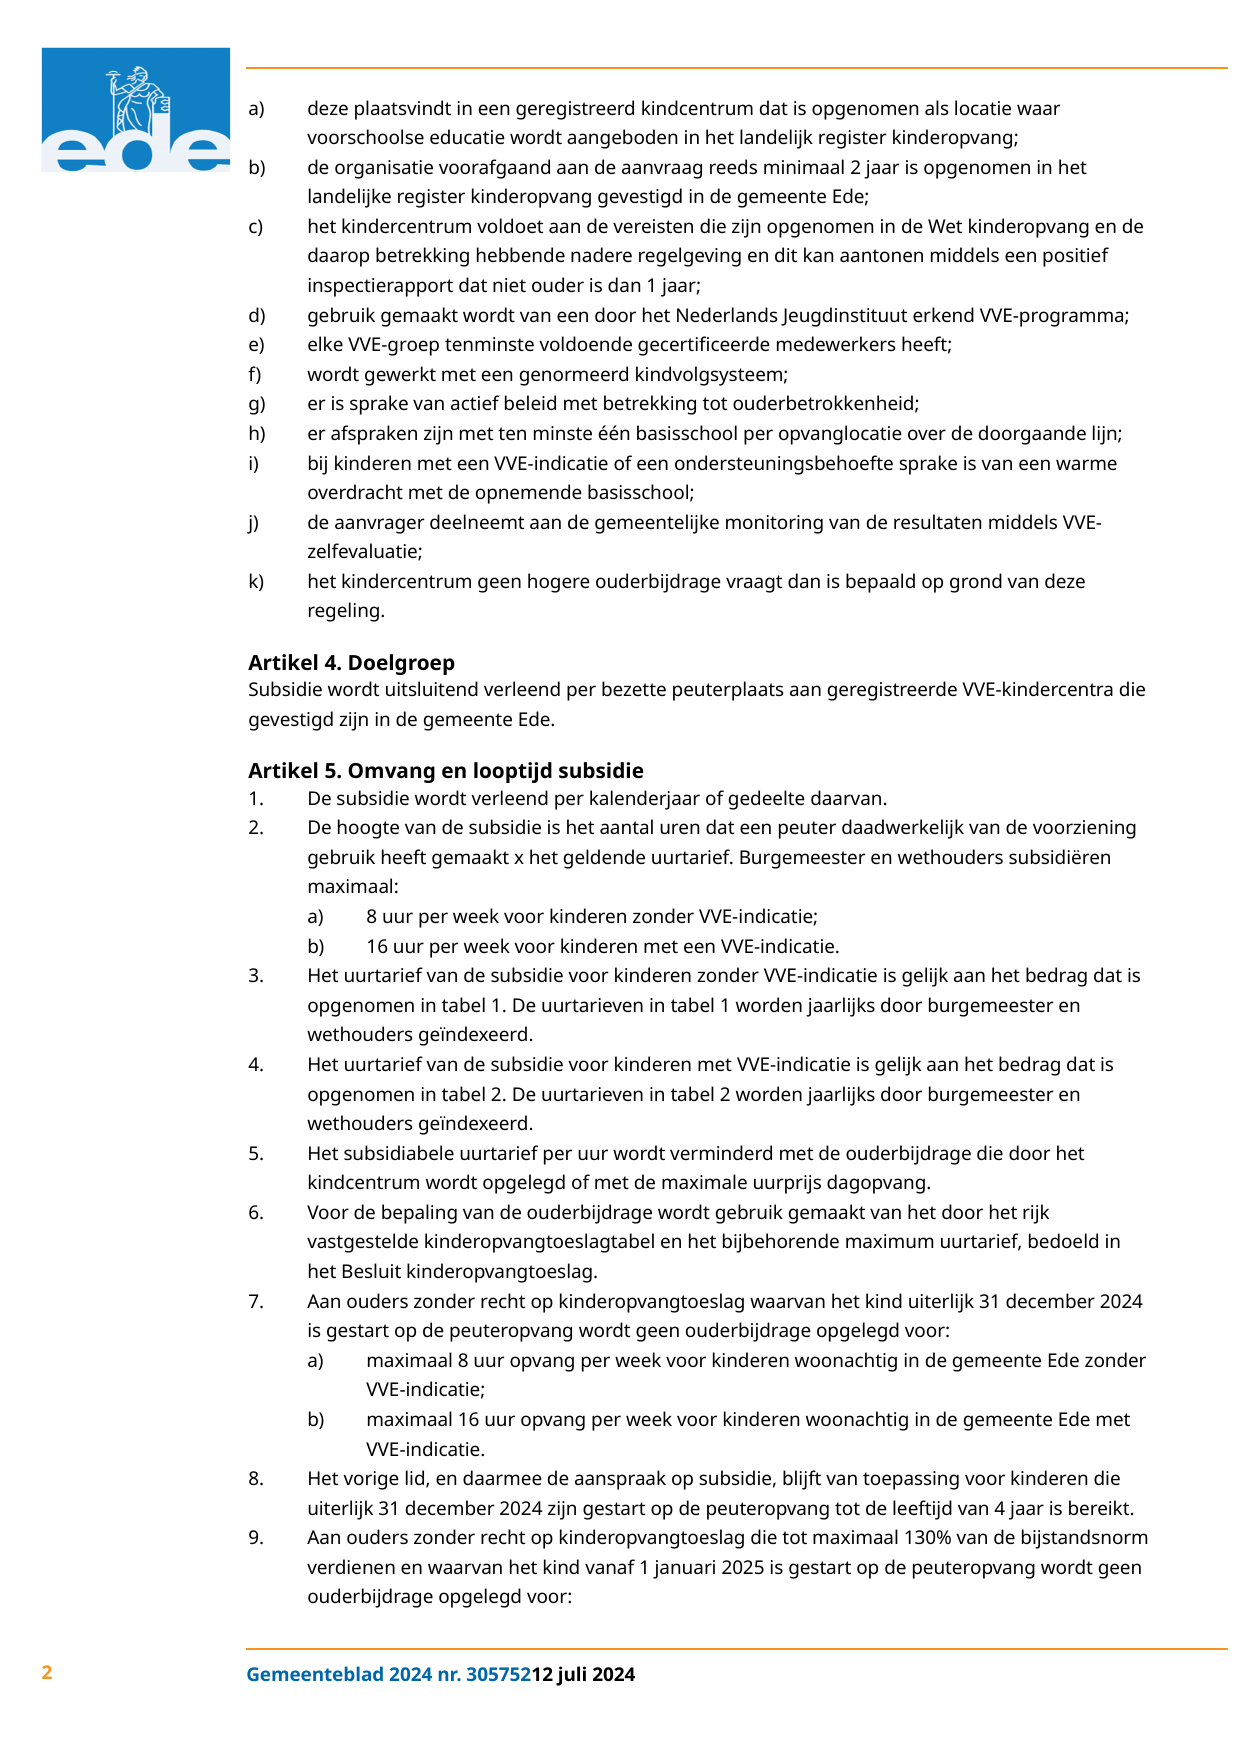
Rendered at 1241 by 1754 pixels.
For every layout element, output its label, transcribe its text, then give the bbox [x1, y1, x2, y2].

list De hoogte van de subsidie is het aantal uren dat een peuter daadwerkelijk van de voorziening gebruik heeft gemaakt x het geldende uurtarief. Burgemeester en wethouders subsidiëren maximaal: [248, 814, 1152, 899]
list het kindercentrum geen hogere ouderbijdrage vraagt dan is bepaald op grond van deze regeling. [248, 568, 1152, 623]
list 8 uur per week voor kinderen zonder VVE-indicatie; [307, 903, 1152, 929]
text Artikel 4. Doelgroep [248, 648, 1152, 677]
list Aan ouders zonder recht op kinderopvangtoeslag die tot maximaal 130% van de bijstandsnorm verdienen en waarvan het kind vanaf 1 januari 2025 is gestart op de peuteropvang wordt geen ouderbijdrage opgelegd voor: [248, 1524, 1152, 1609]
list wordt gewerkt met een genormeerd kindvolgsysteem; [248, 361, 1152, 387]
list 16 uur per week voor kinderen met een VVE-indicatie. [307, 933, 1152, 959]
list gebruik gemaakt wordt van een door het Nederlands Jeugdinstituut erkend VVE-programma; [248, 302, 1152, 328]
list Voor de bepaling van de ouderbijdrage wordt gebruik gemaakt van het door het rijk vastgestelde kinderopvangtoeslagtabel en het bijbehorende maximum uurtarief, bedoeld in het Besluit kinderopvangtoeslag. [248, 1199, 1152, 1284]
list bij kinderen met een VVE-indicatie of een ondersteuningsbehoefte sprake is van een warme overdracht met de opnemende basisschool; [248, 450, 1152, 505]
list deze plaatsvindt in een geregistreerd kindcentrum dat is opgenomen als locatie waar voorschoolse educatie wordt aangeboden in het landelijk register kinderopvang; [248, 95, 1152, 150]
list er afspraken zijn met ten minste één basisschool per opvanglocatie over de doorgaande lijn; [248, 420, 1152, 446]
picture [41, 47, 231, 172]
list het kindercentrum voldoet aan de vereisten die zijn opgenomen in de Wet kinderopvang en de daarop betrekking hebbende nadere regelgeving en dit kan aantonen middels een positief inspectierapport dat niet ouder is dan 1 jaar; [248, 213, 1152, 298]
list maximaal 16 uur opvang per week voor kinderen woonachtig in de gemeente Ede met VVE-indicatie. [307, 1406, 1152, 1462]
list de aanvrager deelneemt aan de gemeentelijke monitoring van de resultaten middels VVE-zelfevaluatie; [248, 509, 1152, 564]
list er is sprake van actief beleid met betrekking tot ouderbetrokkenheid; [248, 391, 1152, 416]
list Aan ouders zonder recht op kinderopvangtoeslag waarvan het kind uiterlijk 31 december 2024 is gestart op de peuteropvang wordt geen ouderbijdrage opgelegd voor: [248, 1288, 1152, 1343]
text Subsidie wordt uitsluitend verleend per bezette peuterplaats aan geregistreerde VVE-kindercentra die gevestigd zijn in de gemeente Ede. [248, 677, 1152, 732]
list De subsidie wordt verleend per kalenderjaar of gedeelte daarvan. [248, 785, 1152, 811]
list maximaal 8 uur opvang per week voor kinderen woonachtig in de gemeente Ede zonder VVE-indicatie; [307, 1347, 1152, 1402]
text Artikel 5. Omvang en looptijd subsidie [248, 757, 1152, 785]
list Het uurtarief van de subsidie voor kinderen zonder VVE-indicatie is gelijk aan het bedrag dat is opgenomen in tabel 1. De uurtarieven in tabel 1 worden jaarlijks door burgemeester en wethouders geïndexeerd. [248, 962, 1152, 1047]
list Het vorige lid, en daarmee de aanspraak op subsidie, blijft van toepassing voor kinderen die uiterlijk 31 december 2024 zijn gestart op de peuteropvang tot de leeftijd van 4 jaar is bereikt. [248, 1465, 1152, 1521]
list Het uurtarief van de subsidie voor kinderen met VVE-indicatie is gelijk aan het bedrag dat is opgenomen in tabel 2. De uurtarieven in tabel 2 worden jaarlijks door burgemeester en wethouders geïndexeerd. [248, 1051, 1152, 1136]
list elke VVE-groep tenminste voldoende gecertificeerde medewerkers heeft; [248, 331, 1152, 357]
list de organisatie voorafgaand aan de aanvraag reeds minimaal 2 jaar is opgenomen in het landelijke register kinderopvang gevestigd in de gemeente Ede; [248, 154, 1152, 209]
list Het subsidiabele uurtarief per uur wordt verminderd met de ouderbijdrage die door het kindcentrum wordt opgelegd of met de maximale uurprijs dagopvang. [248, 1140, 1152, 1195]
